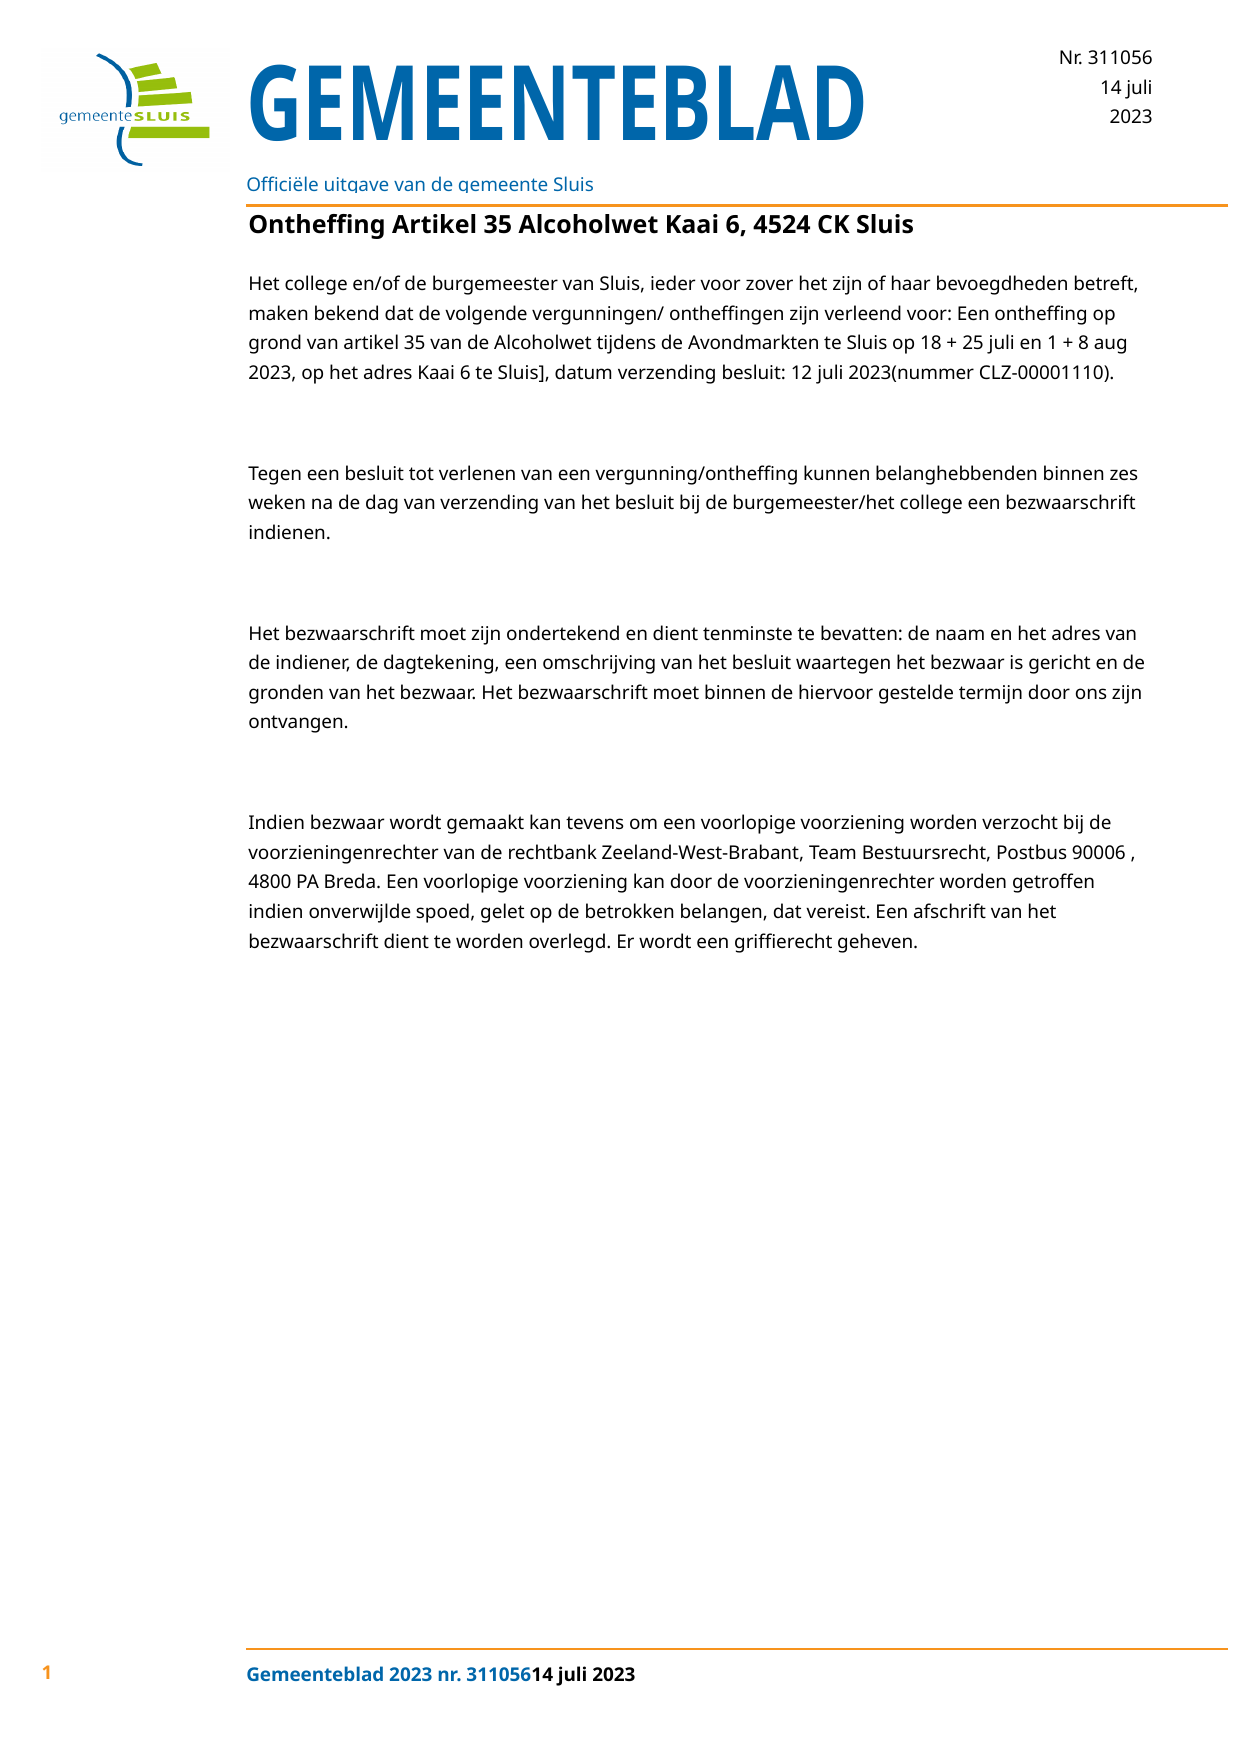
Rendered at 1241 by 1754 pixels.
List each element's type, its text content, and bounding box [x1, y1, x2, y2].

text Ontheffing Artikel 35 Alcoholwet Kaai 6, 4524 CK Sluis [248, 207, 1152, 241]
picture [41, 47, 231, 172]
text Tegen een besluit tot verlenen van een vergunning/ontheffing kunnen belanghebbenden binnen zes weken na de dag van verzending van het besluit bij de burgemeester/het college een bezwaarschrift indienen. [248, 460, 1152, 545]
text Indien bezwaar wordt gemaakt kan tevens om een voorlopige voorziening worden verzocht bij de voorzieningenrechter van de rechtbank Zeeland-West-Brabant, Team Bestuursrecht, Postbus 90006 , 4800 PA Breda. Een voorlopige voorziening kan door de voorzieningenrechter worden getroffen indien onverwijlde spoed, gelet op de betrokken belangen, dat vereist. Een afschrift van het bezwaarschrift dient te worden overlegd. Er wordt een griffierecht geheven. [248, 809, 1152, 953]
text Het college en/of de burgemeester van Sluis, ieder voor zover het zijn of haar bevoegdheden betreft, maken bekend dat de volgende vergunningen/ ontheffingen zijn verleend voor: Een ontheffing op grond van artikel 35 van de Alcoholwet tijdens de Avondmarkten te Sluis op 18 + 25 juli en 1 + 8 aug 2023, op het adres Kaai 6 te Sluis], datum verzending besluit: 12 juli 2023(nummer CLZ-00001110). [248, 270, 1152, 385]
text Het bezwaarschrift moet zijn ondertekend en dient tenminste te bevatten: de naam en het adres van de indiener, de dagtekening, een omschrijving van het besluit waartegen het bezwaar is gericht en de gronden van het bezwaar. Het bezwaarschrift moet binnen de hiervoor gestelde termijn door ons zijn ontvangen. [248, 620, 1152, 734]
